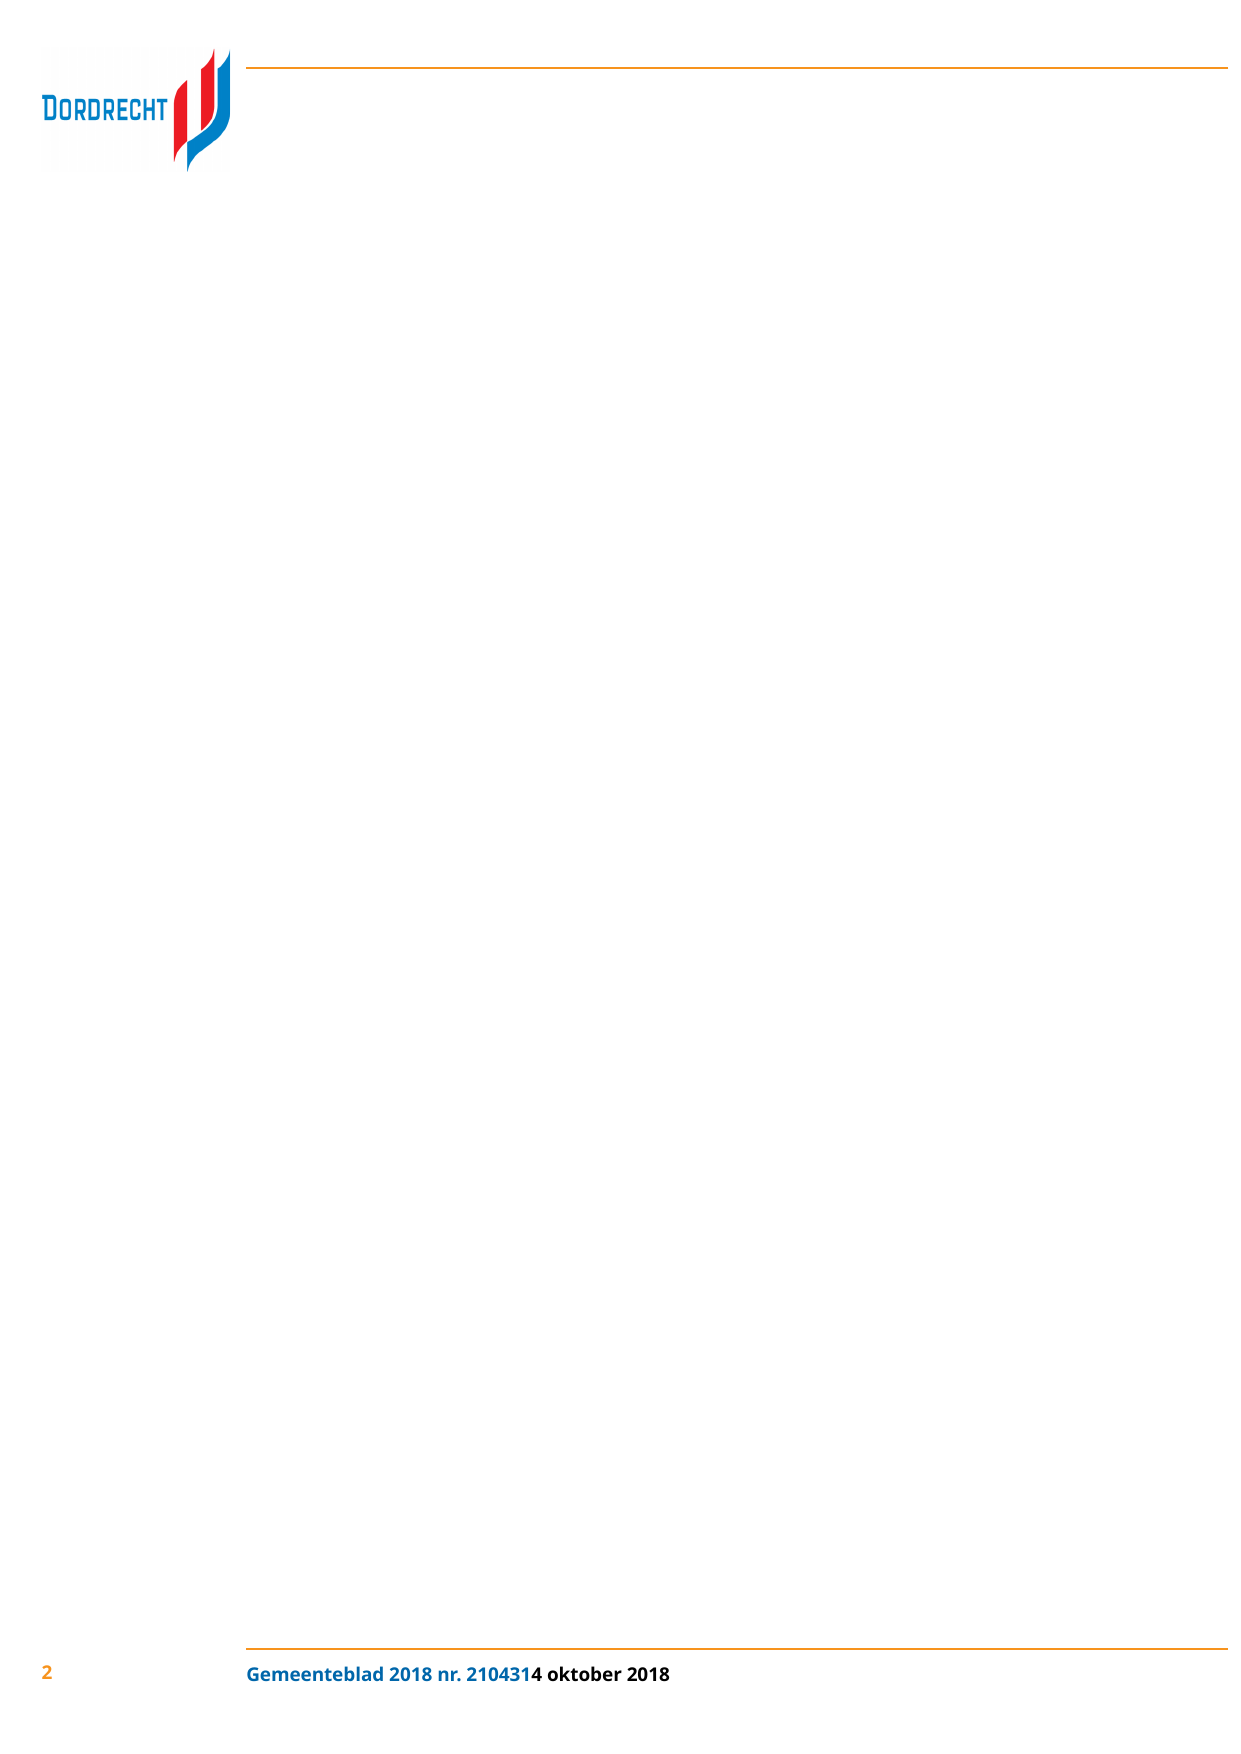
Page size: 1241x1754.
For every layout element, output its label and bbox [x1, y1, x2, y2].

picture [41, 47, 231, 172]
